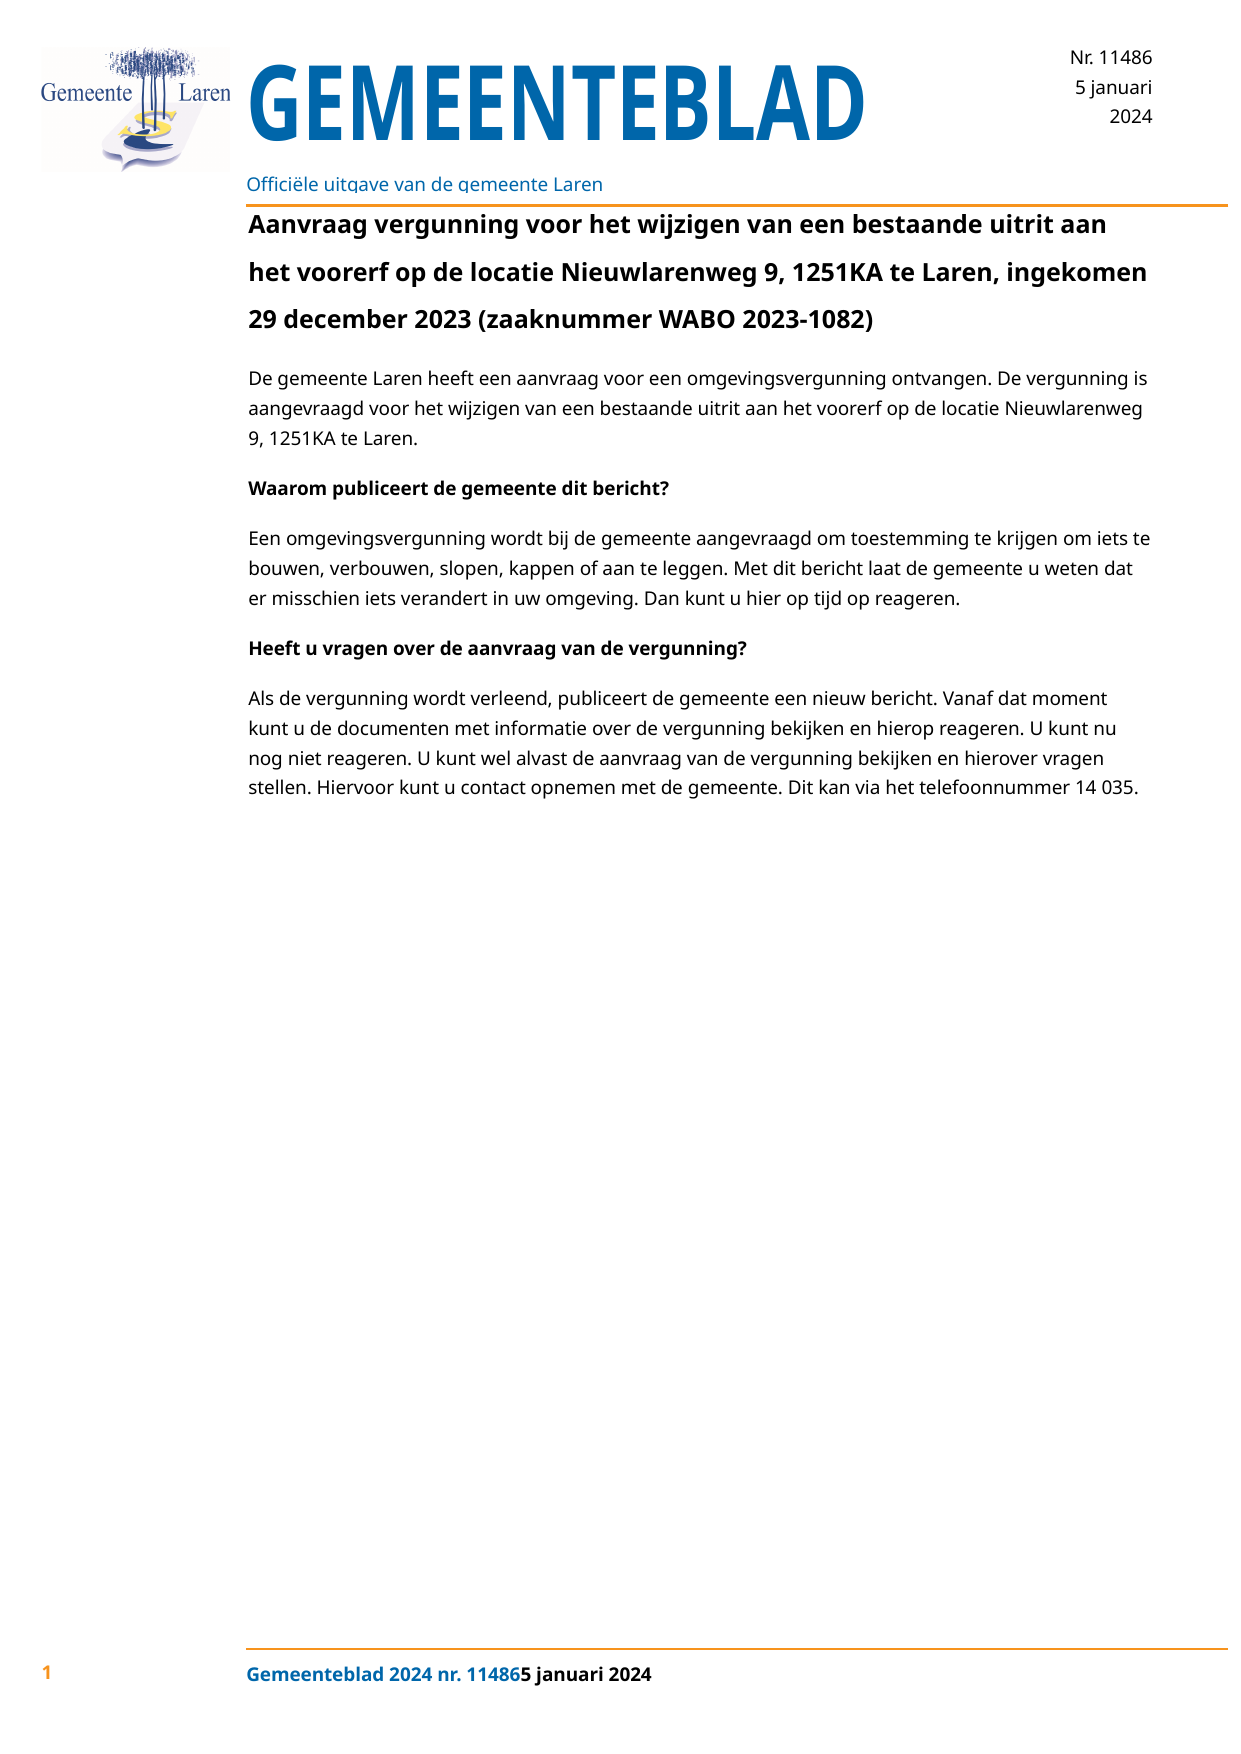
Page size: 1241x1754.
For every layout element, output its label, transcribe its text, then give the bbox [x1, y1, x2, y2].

text De gemeente Laren heeft een aanvraag voor een omgevingsvergunning ontvangen. De vergunning is aangevraagd voor het wijzigen van een bestaande uitrit aan het voorerf op de locatie Nieuwlarenweg 9, 1251KA te Laren. [248, 366, 1152, 450]
text Aanvraag vergunning voor het wijzigen van een bestaande uitrit aan het voorerf op de locatie Nieuwlarenweg 9, 1251KA te Laren, ingekomen 29 december 2023 (zaaknummer WABO 2023-1082) [248, 207, 1152, 336]
text Waarom publiceert de gemeente dit bericht? [248, 475, 1152, 501]
text Een omgevingsvergunning wordt bij de gemeente aangevraagd om toestemming te krijgen om iets te bouwen, verbouwen, slopen, kappen of aan te leggen. Met dit bericht laat de gemeente u weten dat er misschien iets verandert in uw omgeving. Dan kunt u hier op tijd op reageren. [248, 526, 1152, 610]
picture [41, 47, 231, 172]
text Als de vergunning wordt verleend, publiceert de gemeente een nieuw bericht. Vanaf dat moment kunt u de documenten met informatie over de vergunning bekijken en hierop reageren. U kunt nu nog niet reageren. U kunt wel alvast de aanvraag van de vergunning bekijken en hierover vragen stellen. Hiervoor kunt u contact opnemen met de gemeente. Dit kan via het telefoonnummer 14 035. [248, 686, 1152, 800]
text Heeft u vragen over de aanvraag van de vergunning? [248, 635, 1152, 661]
